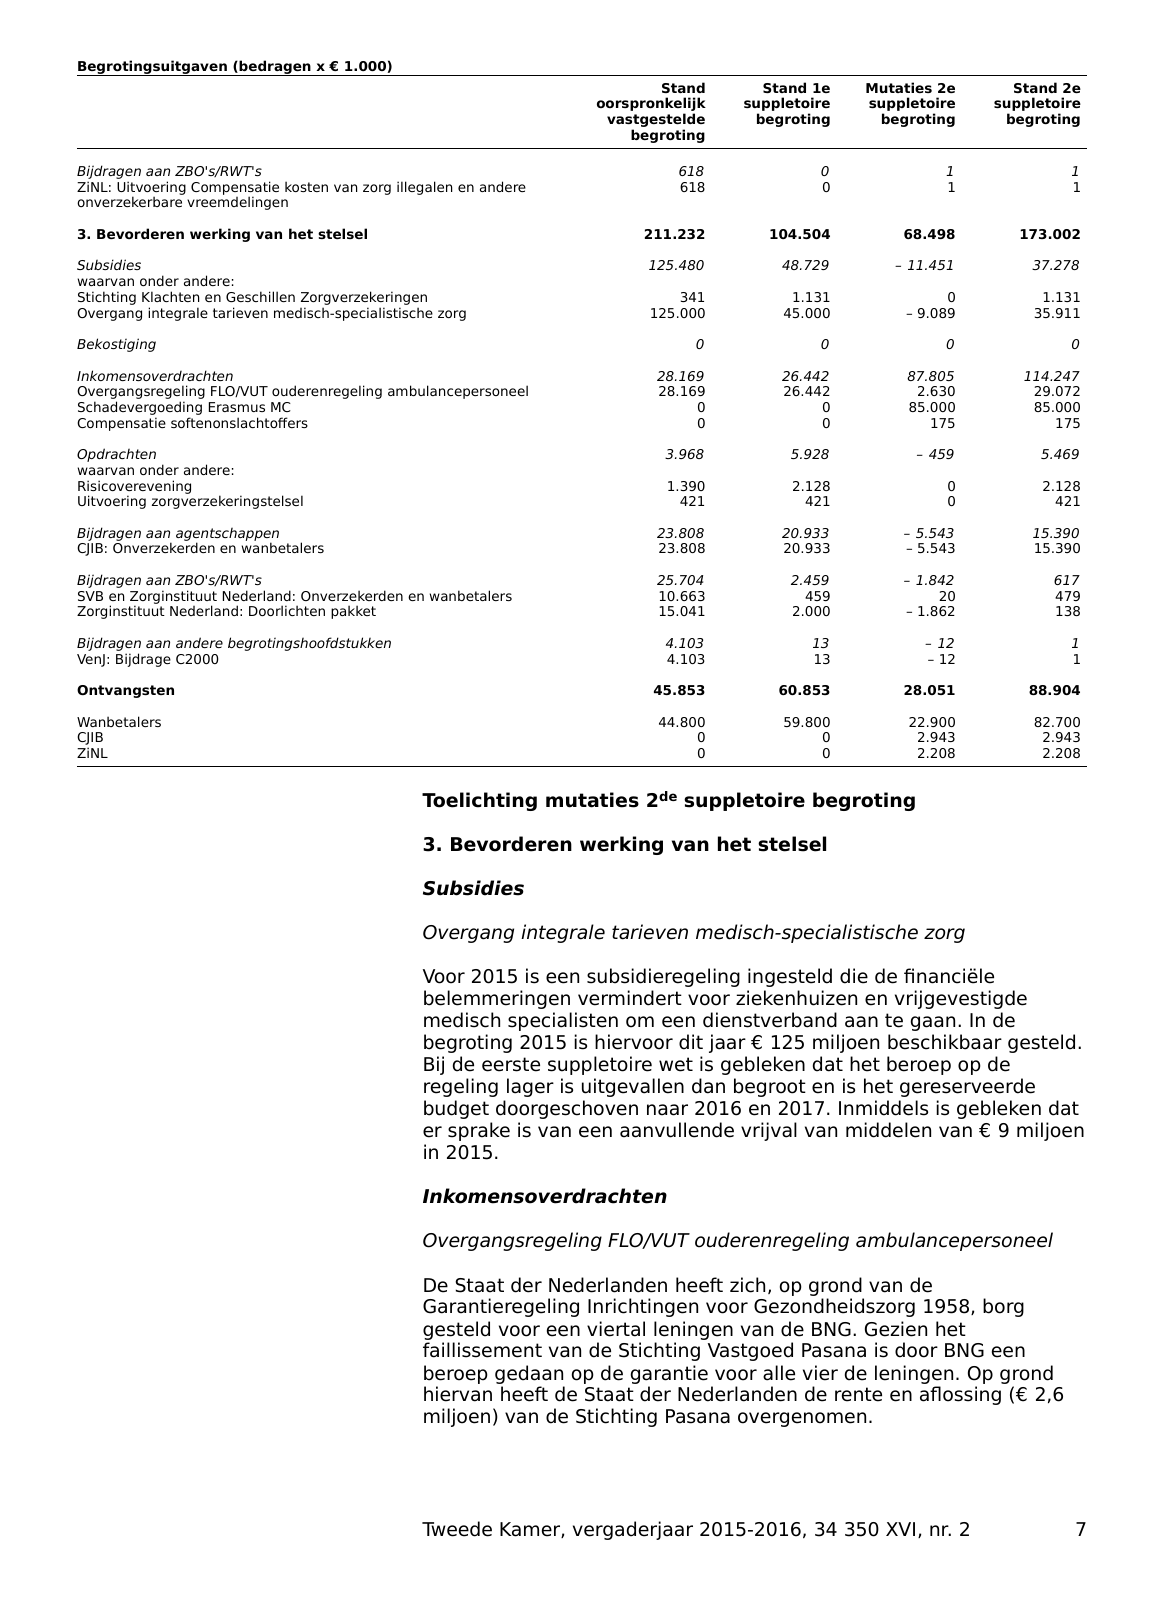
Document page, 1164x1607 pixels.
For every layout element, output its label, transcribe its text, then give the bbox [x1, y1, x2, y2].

table_cell Bijdragen aan ZBO's/RWT's [77, 164, 555, 179]
table_cell 35.911 [961, 305, 1087, 321]
table_cell [555, 620, 711, 636]
table_cell [961, 274, 1087, 290]
table_cell 1 [961, 636, 1087, 651]
table_cell [555, 510, 711, 526]
table_cell [961, 667, 1087, 683]
table_cell 2.208 [836, 746, 961, 766]
table_cell [711, 510, 836, 526]
table_cell 114.247 [961, 368, 1087, 384]
table_cell Risicoverevening [77, 479, 555, 494]
table_cell 125.480 [555, 258, 711, 274]
table_cell [836, 149, 961, 164]
subtitle Subsidies [422, 878, 1087, 900]
table_cell 0 [836, 290, 961, 305]
table_cell 2.128 [961, 479, 1087, 494]
table_cell [961, 243, 1087, 258]
table_cell [711, 463, 836, 478]
table_cell 2.459 [711, 573, 836, 588]
table_cell – 5.543 [836, 541, 961, 557]
table_cell [961, 463, 1087, 478]
table_cell 26.442 [711, 368, 836, 384]
table_cell 0 [711, 337, 836, 353]
table_cell – 12 [836, 651, 961, 667]
table_cell VenJ: Bijdrage C2000 [77, 651, 555, 667]
subtitle Overgangsregeling FLO/VUT ouderenregeling ambulancepersoneel [422, 1230, 1087, 1252]
table_cell 15.041 [555, 604, 711, 620]
table_cell Inkomensoverdrachten [77, 368, 555, 384]
table_cell [77, 211, 555, 227]
table_cell 2.630 [836, 384, 961, 400]
table_cell – 5.543 [836, 526, 961, 541]
table_cell [711, 431, 836, 447]
table_cell 20 [836, 589, 961, 604]
table_cell [836, 211, 961, 227]
table_cell [555, 321, 711, 337]
table_cell 1 [961, 164, 1087, 179]
table_cell 23.808 [555, 541, 711, 557]
subtitle Overgang integrale tarieven medisch-specialistische zorg [422, 922, 1087, 944]
table_cell [961, 431, 1087, 447]
table_cell 4.103 [555, 651, 711, 667]
table_cell [836, 620, 961, 636]
table_cell [77, 353, 555, 368]
table_cell – 9.089 [836, 305, 961, 321]
table_cell 211.232 [555, 227, 711, 242]
table_cell 2.943 [836, 730, 961, 746]
table_cell 125.000 [555, 305, 711, 321]
table_cell 0 [555, 337, 711, 353]
table_cell [961, 353, 1087, 368]
table_cell 479 [961, 589, 1087, 604]
table_cell CJIB [77, 730, 555, 746]
table_cell [711, 667, 836, 683]
table_cell [711, 211, 836, 227]
table_cell [555, 463, 711, 478]
table_cell Bijdragen aan ZBO's/RWT's [77, 573, 555, 588]
table_cell 13 [711, 651, 836, 667]
table_cell 421 [711, 494, 836, 510]
table_cell [836, 274, 961, 290]
table_cell 1.131 [961, 290, 1087, 305]
table_cell 2.000 [711, 604, 836, 620]
table_cell – 12 [836, 636, 961, 651]
table_cell 0 [961, 337, 1087, 353]
table_cell 1 [961, 180, 1087, 211]
table_cell [961, 510, 1087, 526]
table_cell ZiNL: Uitvoering Compensatie kosten van zorg illegalen en andere onverzekerbare vreemdelingen [77, 180, 555, 211]
table_cell [77, 321, 555, 337]
table_cell 0 [555, 416, 711, 431]
table_cell Ontvangsten [77, 683, 555, 699]
table_cell 85.000 [961, 400, 1087, 416]
table_cell 45.000 [711, 305, 836, 321]
table_cell 15.390 [961, 526, 1087, 541]
table_cell [555, 211, 711, 227]
table_cell [836, 243, 961, 258]
table_cell Bijdragen aan andere begrotingshoofdstukken [77, 636, 555, 651]
table_cell [961, 321, 1087, 337]
table_cell 0 [555, 746, 711, 766]
table_cell [555, 431, 711, 447]
table_cell Bekostiging [77, 337, 555, 353]
table_cell Subsidies [77, 258, 555, 274]
table_cell [711, 274, 836, 290]
table_cell 2.208 [961, 746, 1087, 766]
table_cell [77, 149, 555, 164]
table_cell 341 [555, 290, 711, 305]
table_cell 82.700 [961, 714, 1087, 730]
table_cell Schadevergoeding Erasmus MC [77, 400, 555, 416]
table_cell 0 [711, 164, 836, 179]
table_cell [77, 557, 555, 573]
table_cell 617 [961, 573, 1087, 588]
table_cell [77, 620, 555, 636]
table_cell Wanbetalers [77, 714, 555, 730]
table_cell 37.278 [961, 258, 1087, 274]
table_cell – 459 [836, 447, 961, 463]
table_cell 2.943 [961, 730, 1087, 746]
table_cell [77, 667, 555, 683]
table_cell – 1.862 [836, 604, 961, 620]
table_cell [961, 699, 1087, 714]
table_cell Opdrachten [77, 447, 555, 463]
table_cell 0 [711, 730, 836, 746]
table_cell 26.442 [711, 384, 836, 400]
table_cell [77, 76, 555, 148]
table_cell [77, 699, 555, 714]
table_cell 0 [711, 400, 836, 416]
table_cell 28.051 [836, 683, 961, 699]
table_cell 459 [711, 589, 836, 604]
table_cell 421 [961, 494, 1087, 510]
table_cell [555, 557, 711, 573]
table_cell 2.128 [711, 479, 836, 494]
table_cell 0 [711, 746, 836, 766]
table_cell [555, 274, 711, 290]
table_cell waarvan onder andere: [77, 274, 555, 290]
table_cell [836, 353, 961, 368]
table_cell [555, 149, 711, 164]
table_cell – 1.842 [836, 573, 961, 588]
table_cell [77, 431, 555, 447]
table_cell waarvan onder andere: [77, 463, 555, 478]
text Voor 2015 is een subsidieregeling ingesteld die de financiële belemmeringen vermindert voor ziekenhuizen en vrijgevestigde medisch specialisten om een dienstverband aan te gaan. In de begroting 2015 is hiervoor dit jaar € 125 miljoen beschikbaar gesteld. Bij de eerste suppletoire wet is gebleken dat het beroep op de regeling lager is uitgevallen dan begroot en is het gereserveerde budget doorgeschoven naar 2016 en 2017. Inmiddels is gebleken dat er sprake is van een aanvullende vrijval van middelen van € 9 miljoen in 2015. [422, 966, 1087, 1164]
table_cell 28.169 [555, 368, 711, 384]
table_cell [836, 699, 961, 714]
table_cell 15.390 [961, 541, 1087, 557]
table_header Begrotingsuitgaven (bedragen x € 1.000) [77, 59, 1087, 75]
table_cell 10.663 [555, 589, 711, 604]
table_cell [77, 510, 555, 526]
table_cell 4.103 [555, 636, 711, 651]
table_cell 68.498 [836, 227, 961, 242]
table_cell [711, 243, 836, 258]
table_cell 1.131 [711, 290, 836, 305]
table_cell 45.853 [555, 683, 711, 699]
table_cell 5.469 [961, 447, 1087, 463]
table_cell 28.169 [555, 384, 711, 400]
table_cell [555, 243, 711, 258]
table_cell Overgang integrale tarieven medisch-specialistische zorg [77, 305, 555, 321]
table_cell [711, 699, 836, 714]
table_cell [836, 321, 961, 337]
table_cell 20.933 [711, 526, 836, 541]
table_cell 85.000 [836, 400, 961, 416]
table_cell 25.704 [555, 573, 711, 588]
table_cell 618 [555, 180, 711, 211]
table_cell 175 [836, 416, 961, 431]
table_cell 0 [836, 479, 961, 494]
table_cell Stand 1e suppletoire begroting [711, 76, 836, 148]
table_cell [961, 620, 1087, 636]
table_cell 1 [961, 651, 1087, 667]
table_cell 1 [836, 180, 961, 211]
table_cell 29.072 [961, 384, 1087, 400]
table_cell 88.904 [961, 683, 1087, 699]
table_cell 60.853 [711, 683, 836, 699]
table_cell 23.808 [555, 526, 711, 541]
table_cell ZiNL [77, 746, 555, 766]
table_cell 421 [555, 494, 711, 510]
subtitle Toelichting mutaties 2de suppletoire begroting [422, 789, 1087, 811]
table_cell 1.390 [555, 479, 711, 494]
table_cell [836, 557, 961, 573]
table_cell 87.805 [836, 368, 961, 384]
table_cell Stand 2e suppletoire begroting [961, 76, 1087, 148]
table_cell [711, 620, 836, 636]
table_cell 48.729 [711, 258, 836, 274]
table_cell 0 [711, 180, 836, 211]
table_cell 3. Bevorderen werking van het stelsel [77, 227, 555, 242]
table_cell 175 [961, 416, 1087, 431]
table_cell 13 [711, 636, 836, 651]
table_cell Compensatie softenonslachtoffers [77, 416, 555, 431]
table_cell 138 [961, 604, 1087, 620]
table_cell [711, 353, 836, 368]
subtitle 3. Bevorderen werking van het stelsel [422, 834, 1087, 856]
table_cell [711, 321, 836, 337]
subtitle Inkomensoverdrachten [422, 1186, 1087, 1208]
table_cell Zorginstituut Nederland: Doorlichten pakket [77, 604, 555, 620]
table_cell 59.800 [711, 714, 836, 730]
table_cell [961, 211, 1087, 227]
table_cell [711, 149, 836, 164]
table_cell [961, 149, 1087, 164]
table_cell – 11.451 [836, 258, 961, 274]
table_cell SVB en Zorginstituut Nederland: Onverzekerden en wanbetalers [77, 589, 555, 604]
table_cell Stand oorspronkelijk vastgestelde begroting [555, 76, 711, 148]
table_cell Overgangsregeling FLO/VUT ouderenregeling ambulancepersoneel [77, 384, 555, 400]
table_cell 22.900 [836, 714, 961, 730]
table_cell 0 [836, 494, 961, 510]
table_cell [836, 431, 961, 447]
table_cell 173.002 [961, 227, 1087, 242]
table_cell 5.928 [711, 447, 836, 463]
table_cell [836, 463, 961, 478]
table_cell 44.800 [555, 714, 711, 730]
table_cell 0 [555, 400, 711, 416]
table_cell CJIB: Onverzekerden en wanbetalers [77, 541, 555, 557]
table_cell [555, 699, 711, 714]
table_cell 0 [555, 730, 711, 746]
table_cell [711, 557, 836, 573]
table_cell 0 [836, 337, 961, 353]
text De Staat der Nederlanden heeft zich, op grond van de Garantieregeling Inrichtingen voor Gezondheidszorg 1958, borg gesteld voor een viertal leningen van de BNG. Gezien het faillissement van de Stichting Vastgoed Pasana is door BNG een beroep gedaan op de garantie voor alle vier de leningen. Op grond hiervan heeft de Staat der Nederlanden de rente en aflossing (€ 2,6 miljoen) van de Stichting Pasana overgenomen. [422, 1274, 1087, 1428]
table_cell 1 [836, 164, 961, 179]
table_cell [555, 667, 711, 683]
table_cell [836, 510, 961, 526]
table_cell 20.933 [711, 541, 836, 557]
table_cell Mutaties 2e suppletoire begroting [836, 76, 961, 148]
table_cell [555, 353, 711, 368]
table_cell Stichting Klachten en Geschillen Zorgverzekeringen [77, 290, 555, 305]
table_cell [836, 667, 961, 683]
table_cell 104.504 [711, 227, 836, 242]
table_cell [961, 557, 1087, 573]
table_cell Uitvoering zorgverzekeringstelsel [77, 494, 555, 510]
table_cell 0 [711, 416, 836, 431]
table_cell [77, 243, 555, 258]
table_cell 618 [555, 164, 711, 179]
table_cell 3.968 [555, 447, 711, 463]
table_cell Bijdragen aan agentschappen [77, 526, 555, 541]
